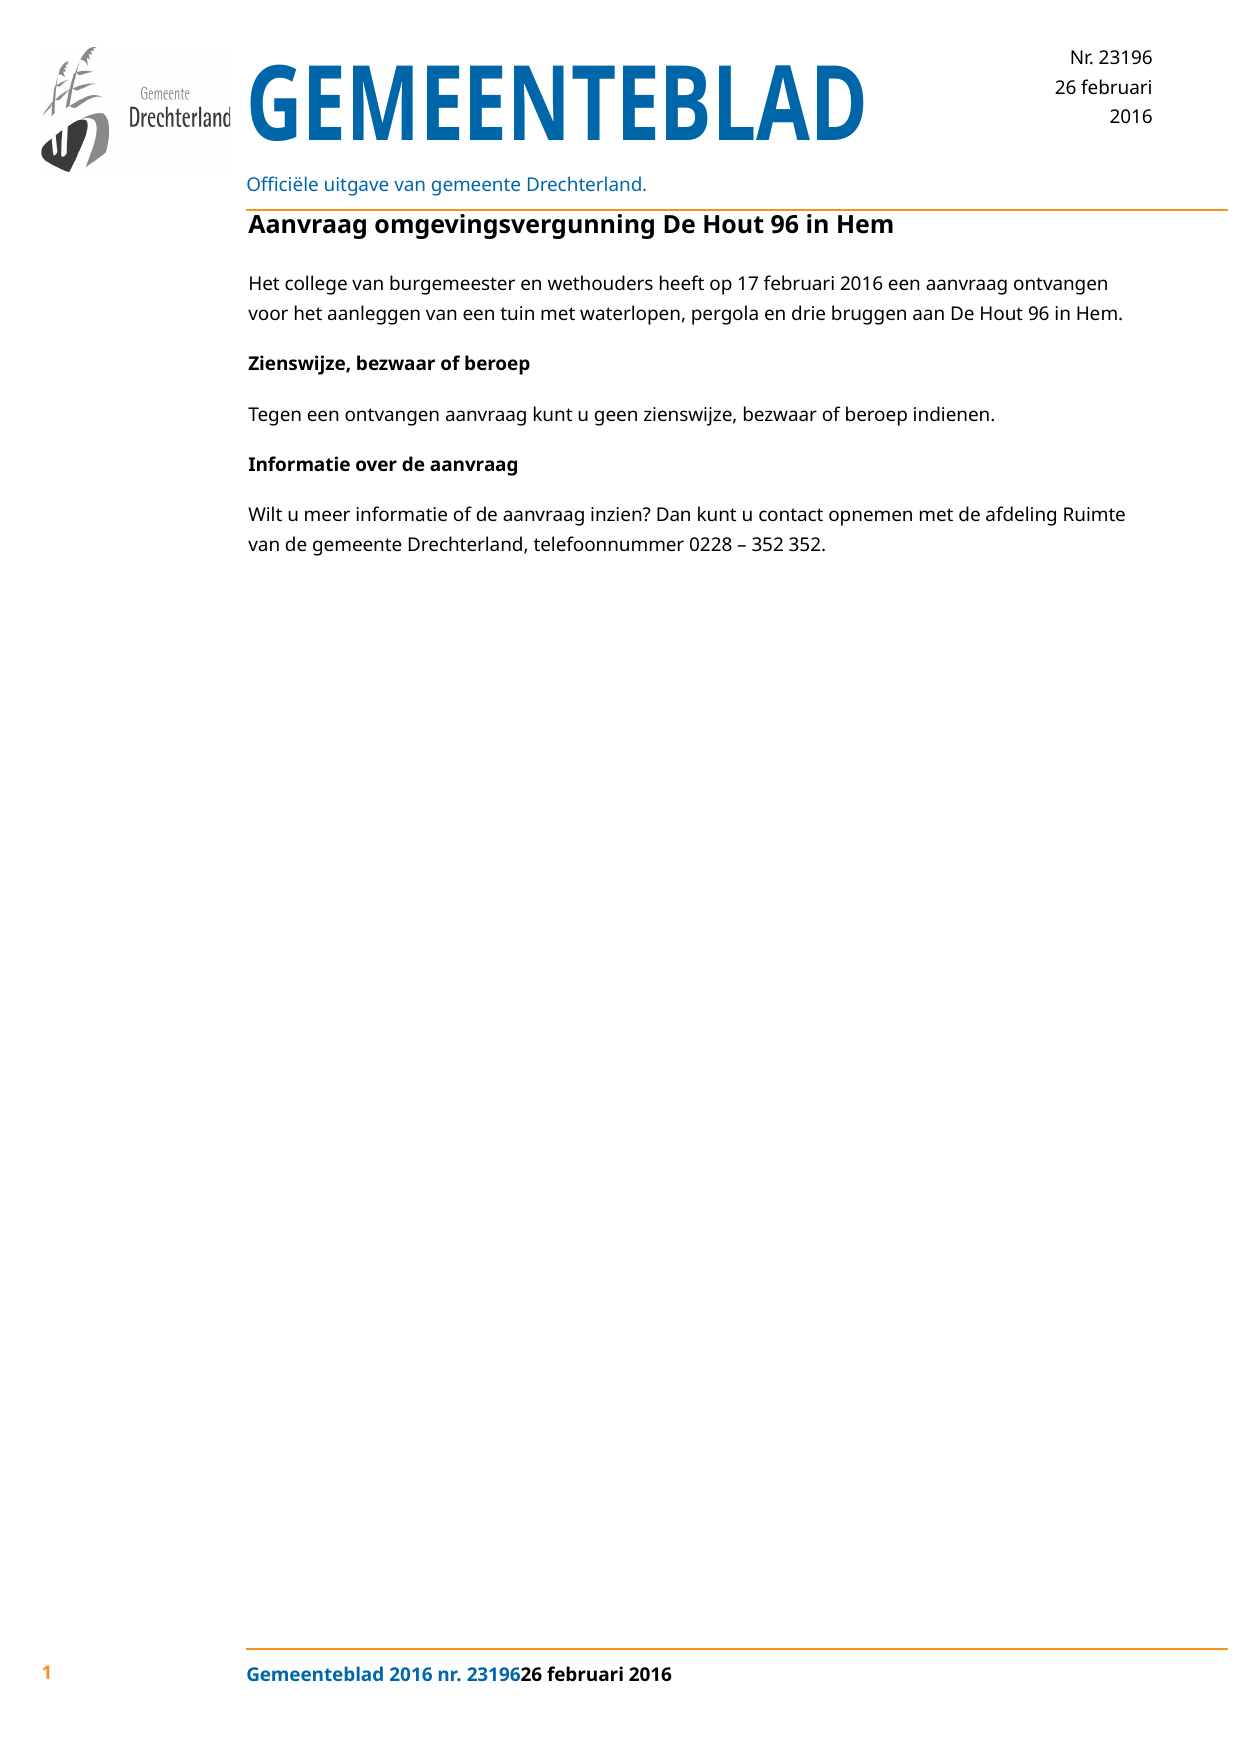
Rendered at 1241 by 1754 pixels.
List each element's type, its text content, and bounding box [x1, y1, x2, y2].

text Tegen een ontvangen aanvraag kunt u geen zienswijze, bezwaar of beroep indienen. [248, 401, 1152, 426]
text Aanvraag omgevingsvergunning De Hout 96 in Hem [248, 211, 1152, 241]
text Het college van burgemeester en wethouders heeft op 17 februari 2016 een aanvraag ontvangen voor het aanleggen van een tuin met waterlopen, pergola en drie bruggen aan De Hout 96 in Hem. [248, 270, 1152, 326]
picture [41, 47, 231, 172]
text Informatie over de aanvraag [248, 451, 1152, 477]
text Wilt u meer informatie of de aanvraag inzien? Dan kunt u contact opnemen met de afdeling Ruimte van de gemeente Drechterland, telefoonnummer 0228 – 352 352. [248, 502, 1152, 557]
text Zienswijze, bezwaar of beroep [248, 350, 1152, 376]
